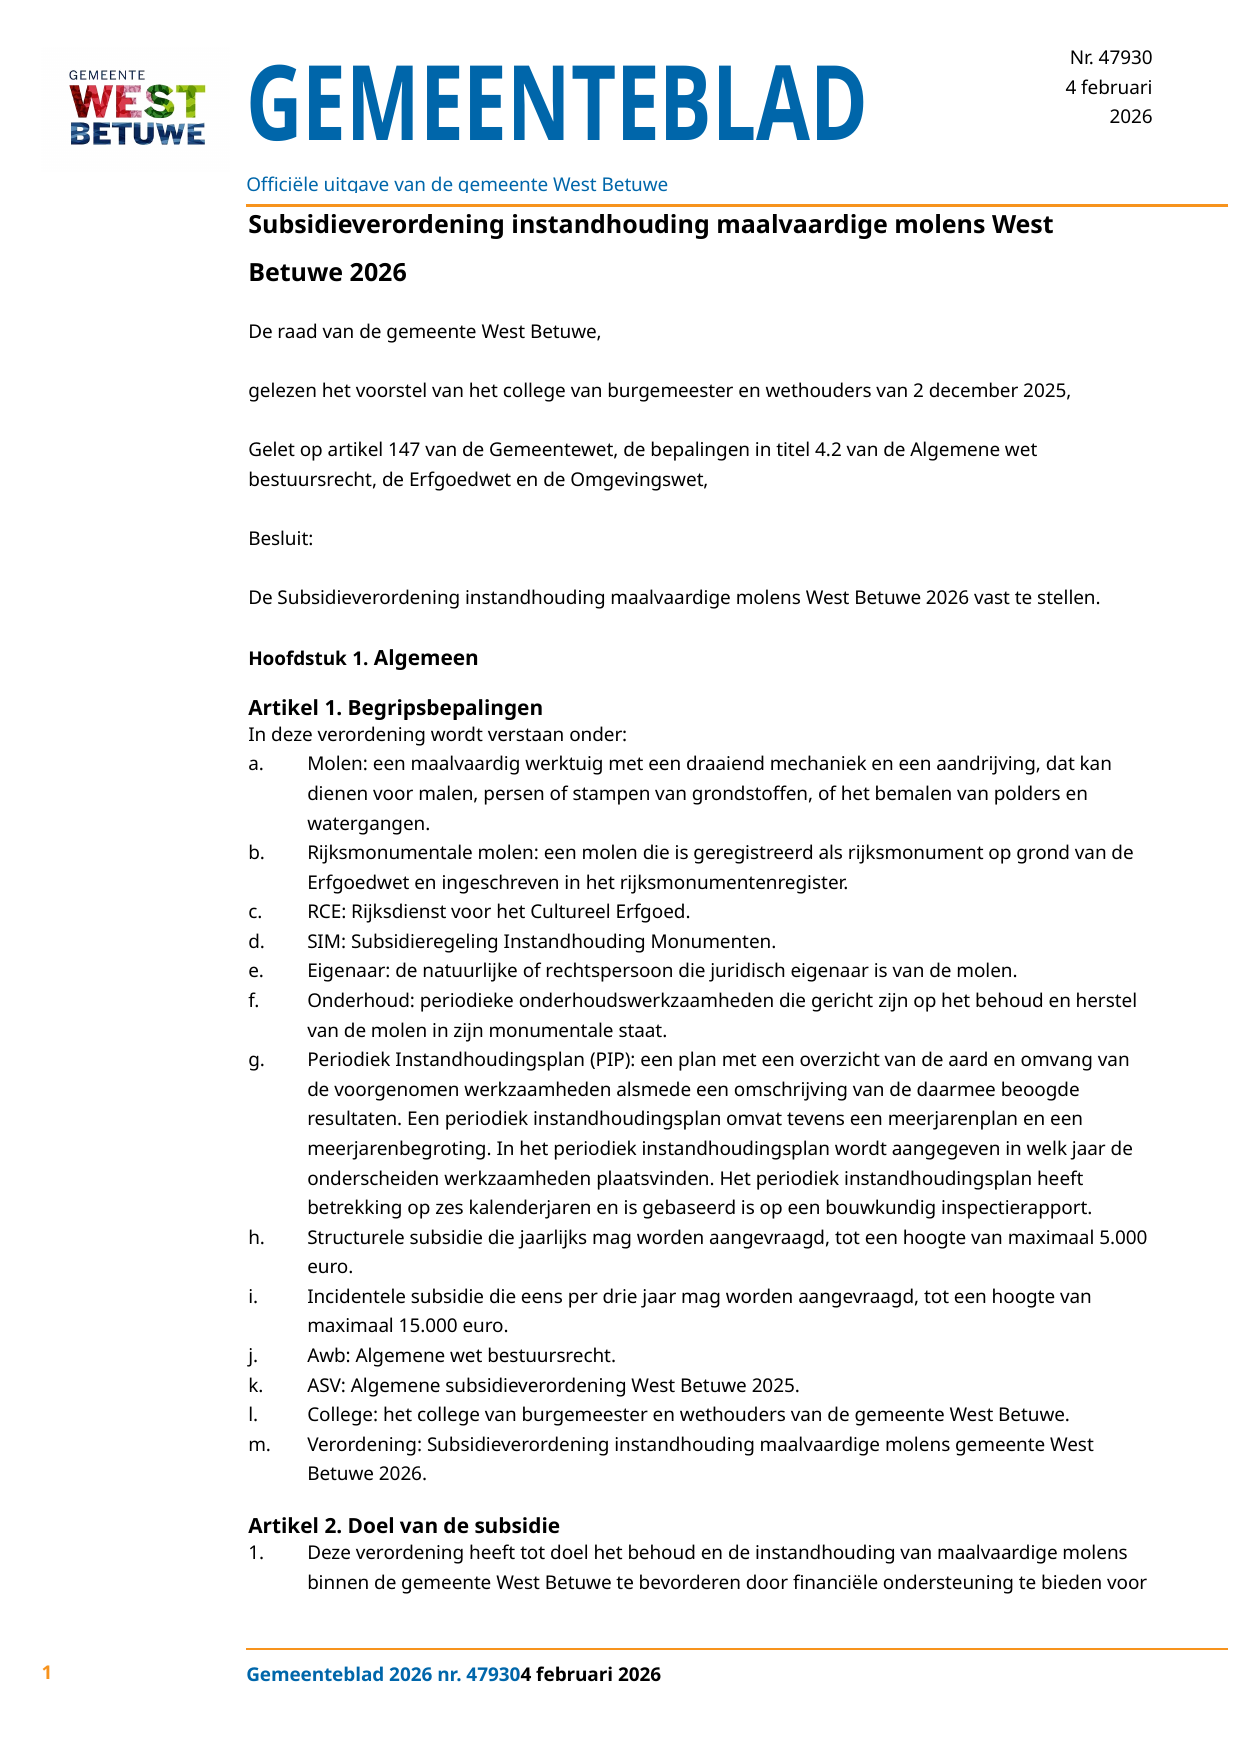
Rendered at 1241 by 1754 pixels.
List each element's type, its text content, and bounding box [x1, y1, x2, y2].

picture [41, 47, 231, 172]
list Verordening: Subsidieverordening instandhouding maalvaardige molens gemeente West Betuwe 2026. [248, 1431, 1152, 1486]
text Hoofdstuk 1. Algemeen [248, 643, 1152, 672]
list Molen: een maalvaardig werktuig met een draaiend mechaniek en een aandrijving, dat kan dienen voor malen, persen of stampen van grondstoffen, of het bemalen van polders en watergangen. [248, 751, 1152, 836]
text In deze verordening wordt verstaan onder: [248, 721, 1152, 747]
list College: het college van burgemeester en wethouders van de gemeente West Betuwe. [248, 1401, 1152, 1427]
text Besluit: [248, 525, 1152, 551]
list Periodiek Instandhoudingsplan (PIP): een plan met een overzicht van de aard en omvang van de voorgenomen werkzaamheden alsmede een omschrijving van de daarmee beoogde resultaten. Een periodiek instandhoudingsplan omvat tevens een meerjarenplan en een meerjarenbegroting. In het periodiek instandhoudingsplan wordt aangegeven in welk jaar de onderscheiden werkzaamheden plaatsvinden. Het periodiek instandhoudingsplan heeft betrekking op zes kalenderjaren en is gebaseerd is op een bouwkundig inspectierapport. [248, 1046, 1152, 1220]
text Artikel 2. Doel van de subsidie [248, 1511, 1152, 1539]
text Subsidieverordening instandhouding maalvaardige molens West Betuwe 2026 [248, 207, 1152, 288]
text Gelet op artikel 147 van de Gemeentewet, de bepalingen in titel 4.2 van de Algemene wet bestuursrecht, de Erfgoedwet en de Omgevingswet, [248, 436, 1152, 492]
text De Subsidieverordening instandhouding maalvaardige molens West Betuwe 2026 vast te stellen. [248, 584, 1152, 610]
list ASV: Algemene subsidieverordening West Betuwe 2025. [248, 1372, 1152, 1398]
text De raad van de gemeente West Betuwe, [248, 318, 1152, 344]
list Deze verordening heeft tot doel het behoud en de instandhouding van maalvaardige molens binnen de gemeente West Betuwe te bevorderen door financiële ondersteuning te bieden voor [248, 1539, 1152, 1595]
list Eigenaar: de natuurlijke of rechtspersoon die juridisch eigenaar is van de molen. [248, 958, 1152, 983]
text Artikel 1. Begripsbepalingen [248, 693, 1152, 721]
text gelezen het voorstel van het college van burgemeester en wethouders van 2 december 2025, [248, 377, 1152, 403]
list RCE: Rijksdienst voor het Cultureel Erfgoed. [248, 898, 1152, 924]
list Incidentele subsidie die eens per drie jaar mag worden aangevraagd, tot een hoogte van maximaal 15.000 euro. [248, 1283, 1152, 1338]
list Rijksmonumentale molen: een molen die is geregistreerd als rijksmonument op grond van de Erfgoedwet en ingeschreven in het rijksmonumentenregister. [248, 839, 1152, 895]
list Awb: Algemene wet bestuursrecht. [248, 1342, 1152, 1368]
list SIM: Subsidieregeling Instandhouding Monumenten. [248, 928, 1152, 954]
list Onderhoud: periodieke onderhoudswerkzaamheden die gericht zijn op het behoud en herstel van de molen in zijn monumentale staat. [248, 987, 1152, 1043]
list Structurele subsidie die jaarlijks mag worden aangevraagd, tot een hoogte van maximaal 5.000 euro. [248, 1224, 1152, 1279]
